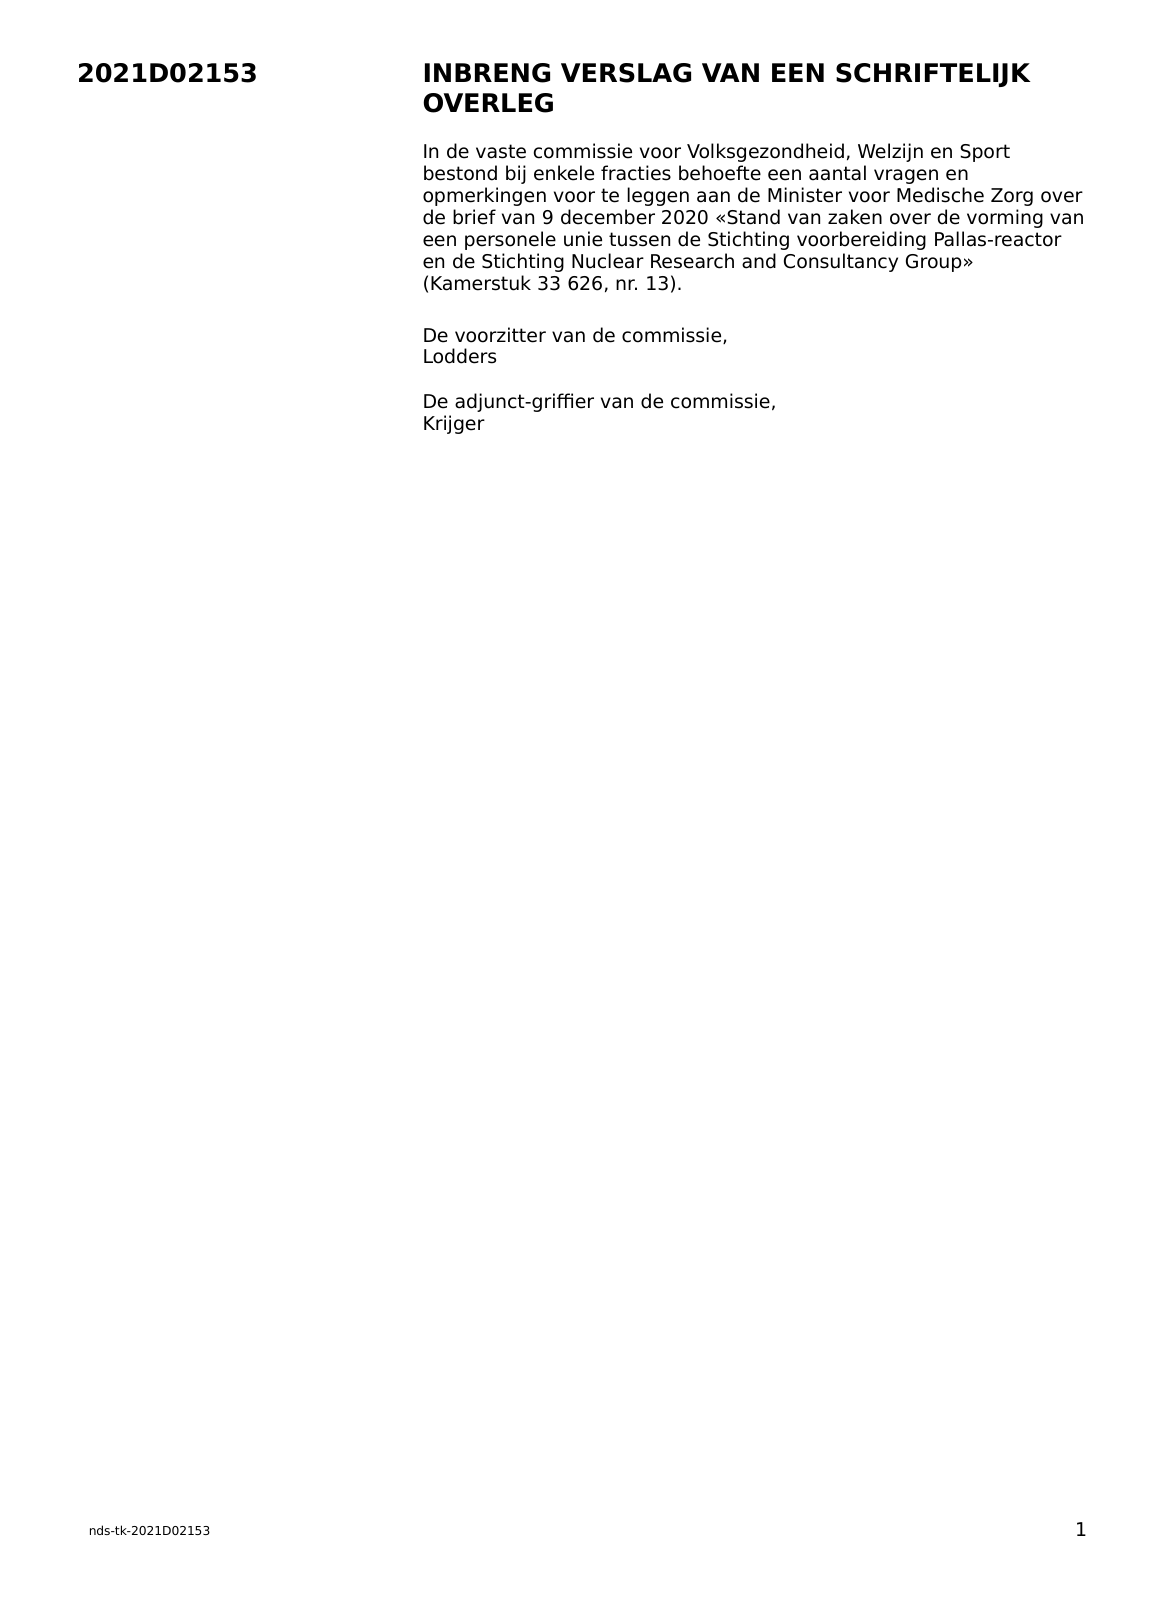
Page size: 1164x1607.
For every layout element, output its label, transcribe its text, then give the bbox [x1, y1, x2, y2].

text In de vaste commissie voor Volksgezondheid, Welzijn en Sport bestond bij enkele fracties behoefte een aantal vragen en opmerkingen voor te leggen aan de Minister voor Medische Zorg over de brief van 9 december 2020 «Stand van zaken over de vorming van een personele unie tussen de Stichting voorbereiding Pallas-reactor en de Stichting Nuclear Research and Consultancy Group» (Kamerstuk 33 626, nr. 13). [422, 141, 1087, 294]
text De adjunct-griffier van de commissie, Krijger [422, 391, 1087, 434]
text nds-tk-2021D02153 [88, 1524, 323, 1538]
text 2021D02153 INBRENG VERSLAG VAN EEN SCHRIFTELIJK OVERLEG [77, 59, 1087, 118]
text De voorzitter van de commissie, Lodders [422, 324, 1087, 368]
